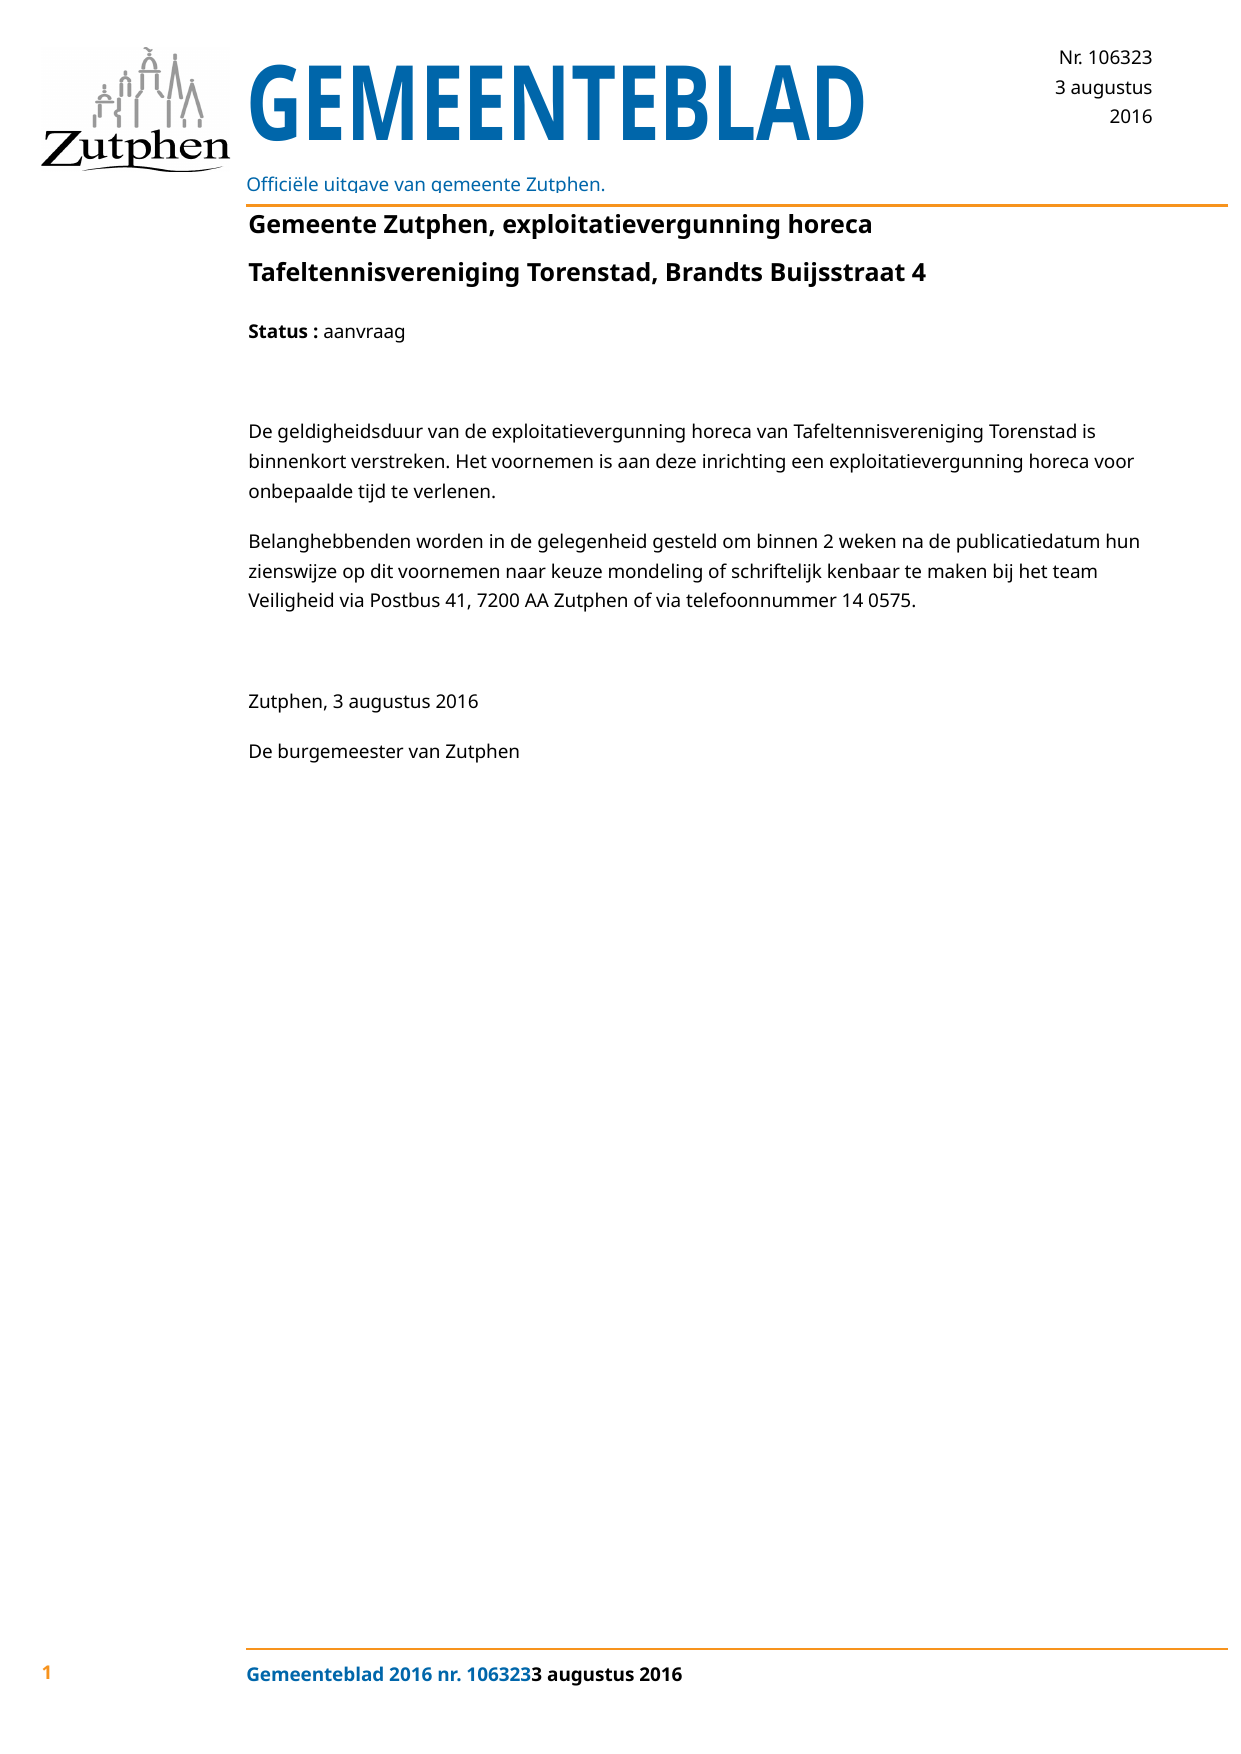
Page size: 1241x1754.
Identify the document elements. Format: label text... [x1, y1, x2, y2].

text Gemeente Zutphen, exploitatievergunning horeca Tafeltennisvereniging Torenstad, Brandts Buijsstraat 4 [248, 207, 1152, 288]
text De burgemeester van Zutphen [248, 739, 1152, 764]
text De geldigheidsduur van de exploitatievergunning horeca van Tafeltennisvereniging Torenstad is binnenkort verstreken. Het voornemen is aan deze inrichting een exploitatievergunning horeca voor onbepaalde tijd te verlenen. [248, 419, 1152, 504]
text Status : aanvraag [248, 318, 1152, 344]
text Zutphen, 3 augustus 2016 [248, 688, 1152, 714]
text Belanghebbenden worden in de gelegenheid gesteld om binnen 2 weken na de publicatiedatum hun zienswijze op dit voornemen naar keuze mondeling of schriftelijk kenbaar te maken bij het team Veiligheid via Postbus 41, 7200 AA Zutphen of via telefoonnummer 14 0575. [248, 528, 1152, 613]
picture [41, 47, 231, 172]
